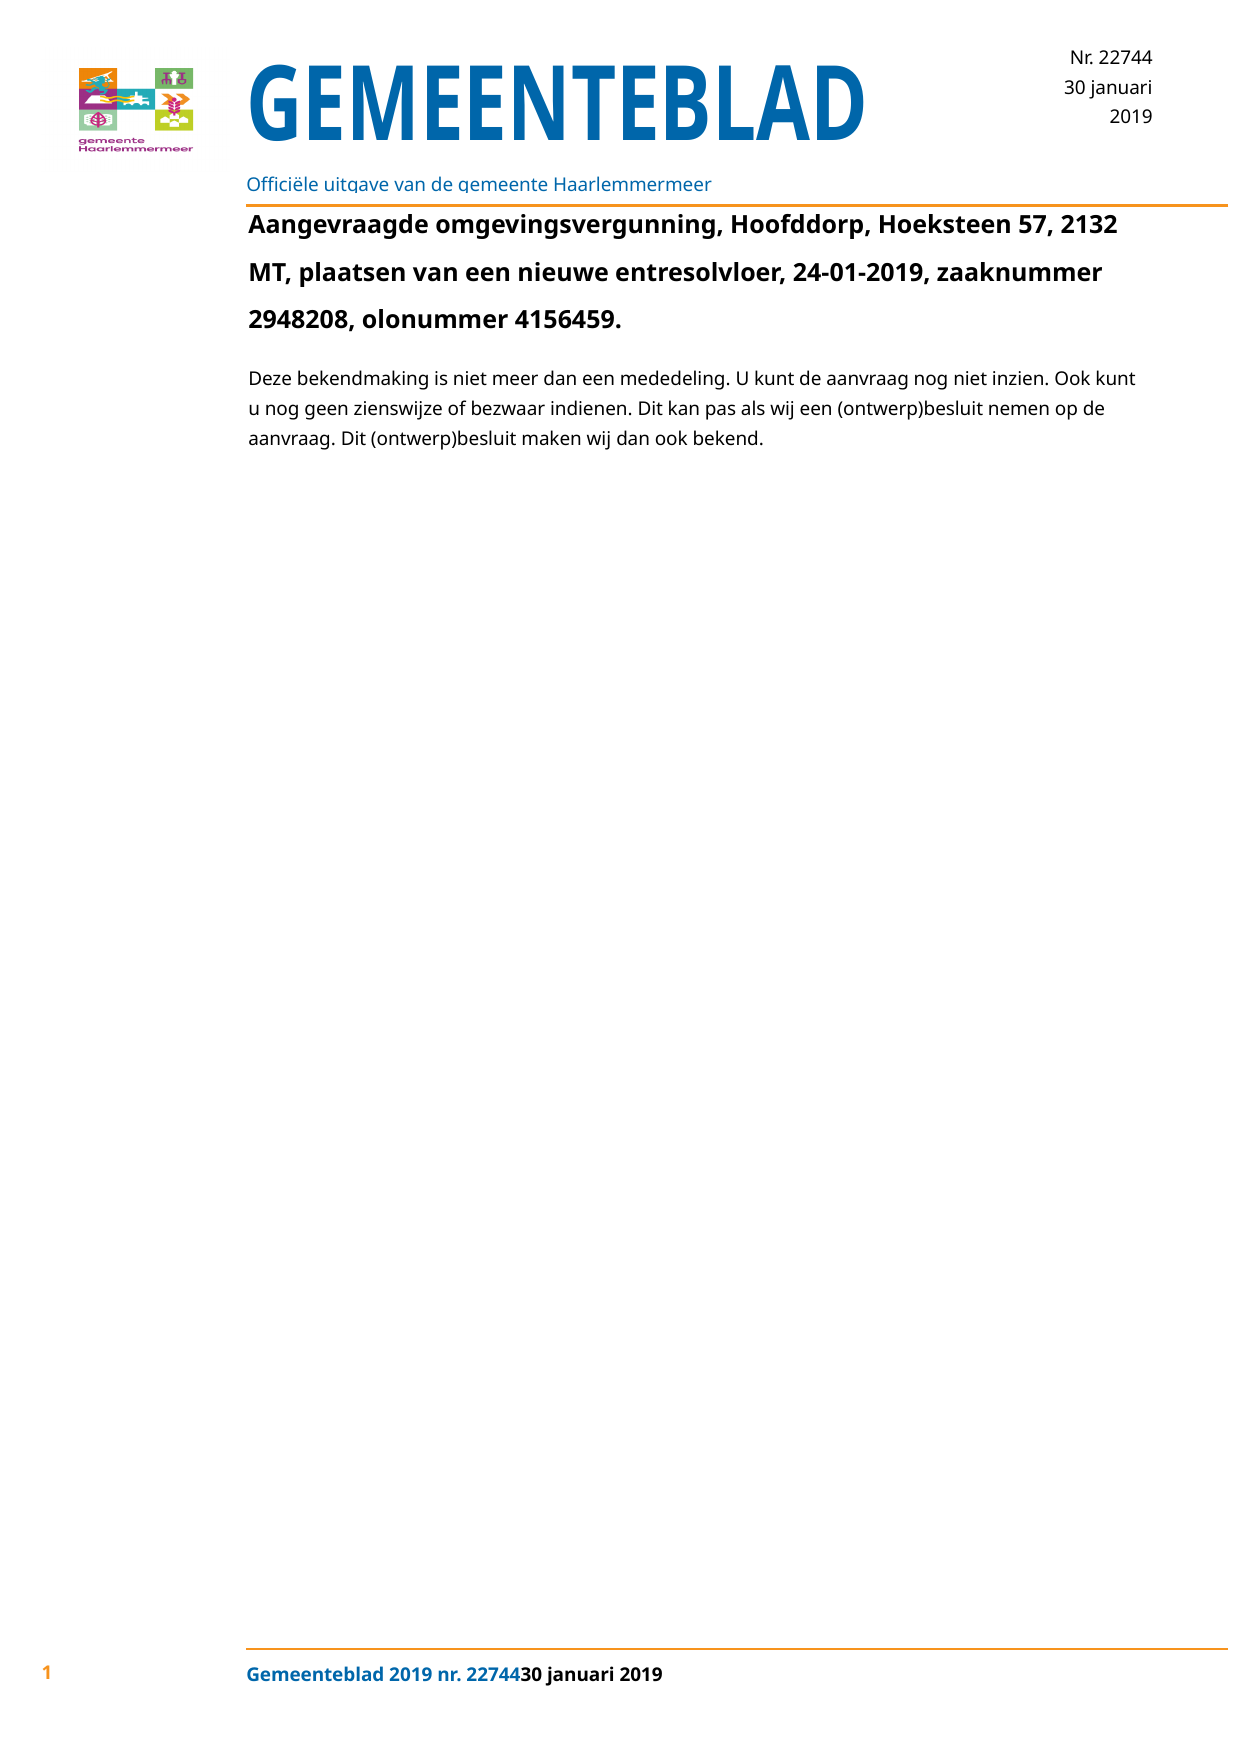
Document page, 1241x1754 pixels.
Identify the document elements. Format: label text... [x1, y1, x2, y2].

text Aangevraagde omgevingsvergunning, Hoofddorp, Hoeksteen 57, 2132 MT, plaatsen van een nieuwe entresolvloer, 24-01-2019, zaaknummer 2948208, olonummer 4156459. [248, 207, 1152, 336]
picture [41, 47, 231, 172]
text Deze bekendmaking is niet meer dan een mededeling. U kunt de aanvraag nog niet inzien. Ook kunt u nog geen zienswijze of bezwaar indienen. Dit kan pas als wij een (ontwerp)besluit nemen op de aanvraag. Dit (ontwerp)besluit maken wij dan ook bekend. [248, 366, 1152, 450]
